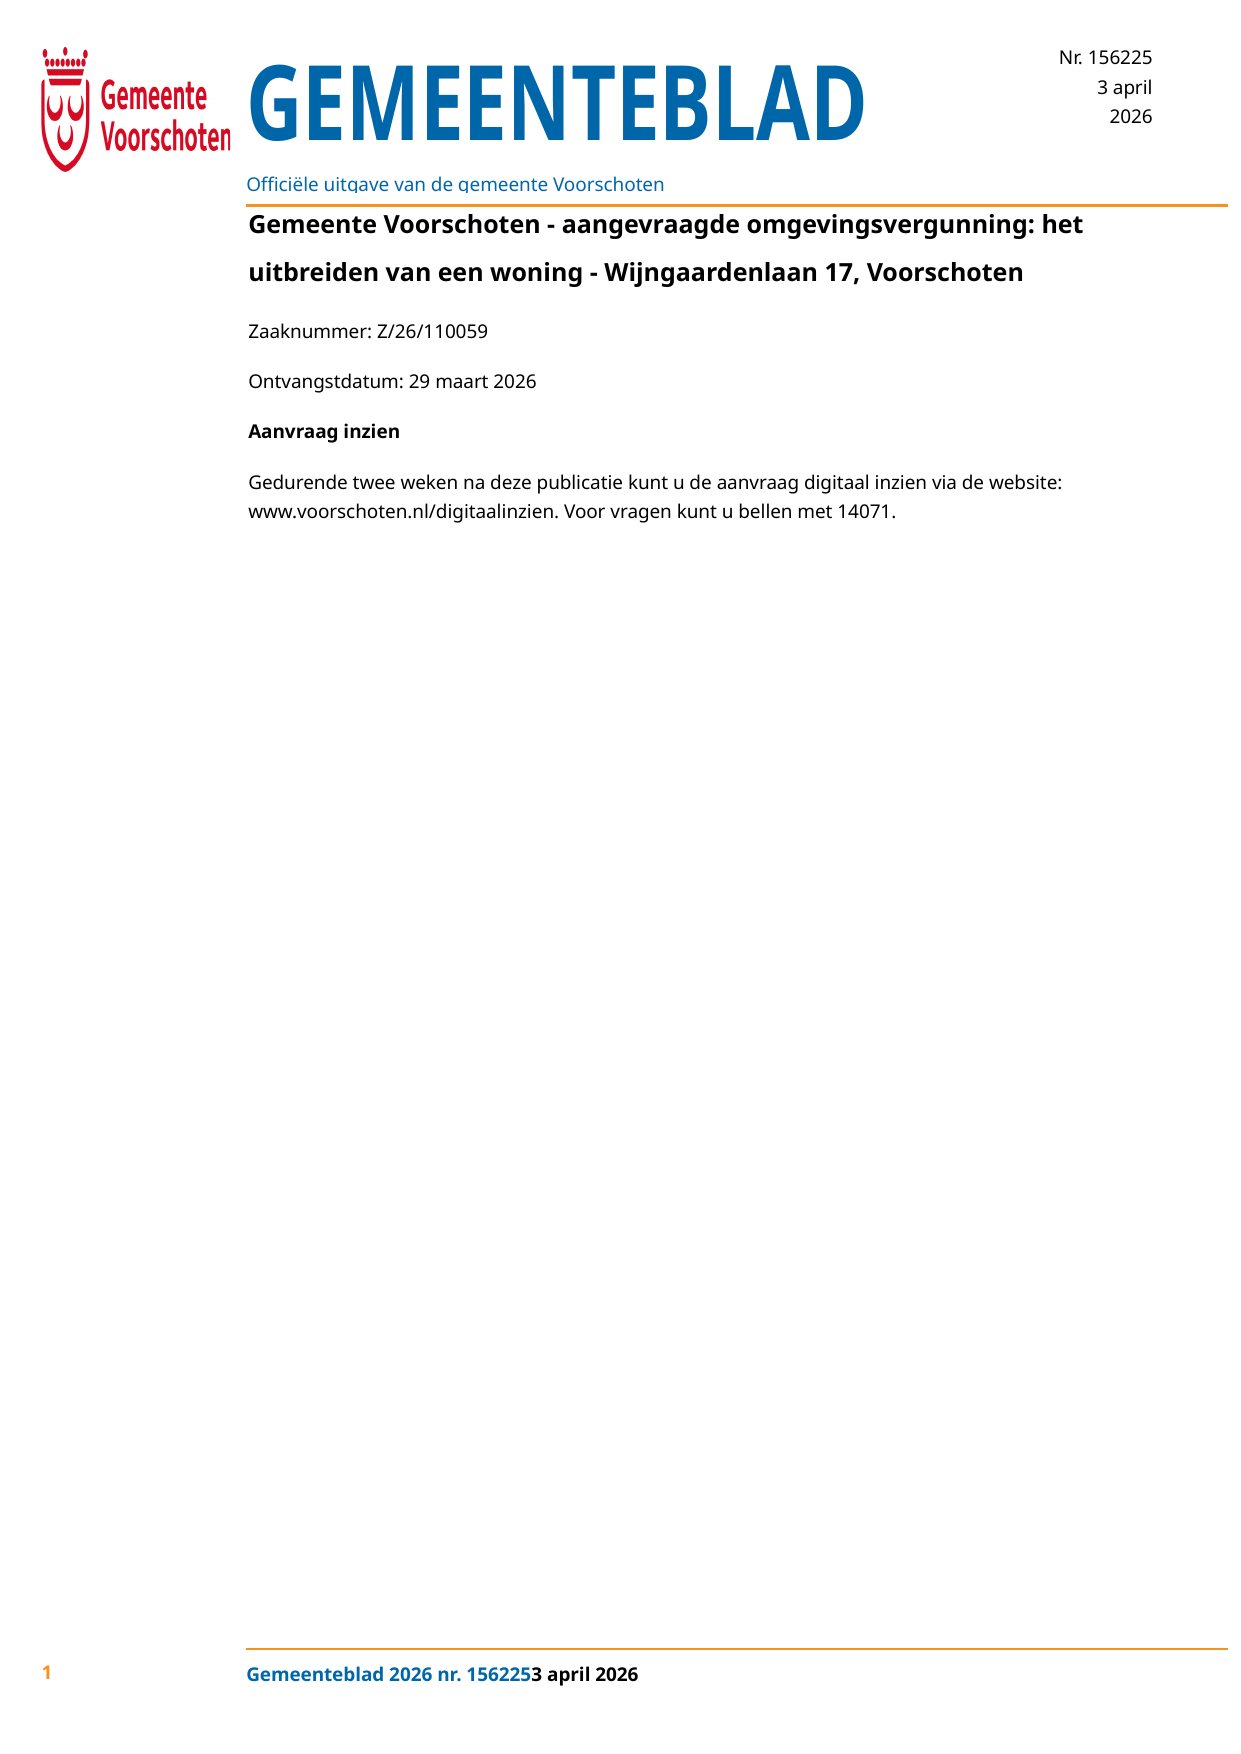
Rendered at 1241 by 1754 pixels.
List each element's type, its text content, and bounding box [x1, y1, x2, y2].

text Zaaknummer: Z/26/110059 [248, 318, 1152, 344]
text Ontvangstdatum: 29 maart 2026 [248, 368, 1152, 394]
picture [41, 47, 231, 172]
text Gedurende twee weken na deze publicatie kunt u de aanvraag digitaal inzien via de website: www.voorschoten.nl/digitaalinzien. Voor vragen kunt u bellen met 14071. [248, 469, 1152, 524]
text Gemeente Voorschoten - aangevraagde omgevingsvergunning: het uitbreiden van een woning - Wijngaardenlaan 17, Voorschoten [248, 207, 1152, 288]
text Aanvraag inzien [248, 419, 1152, 444]
